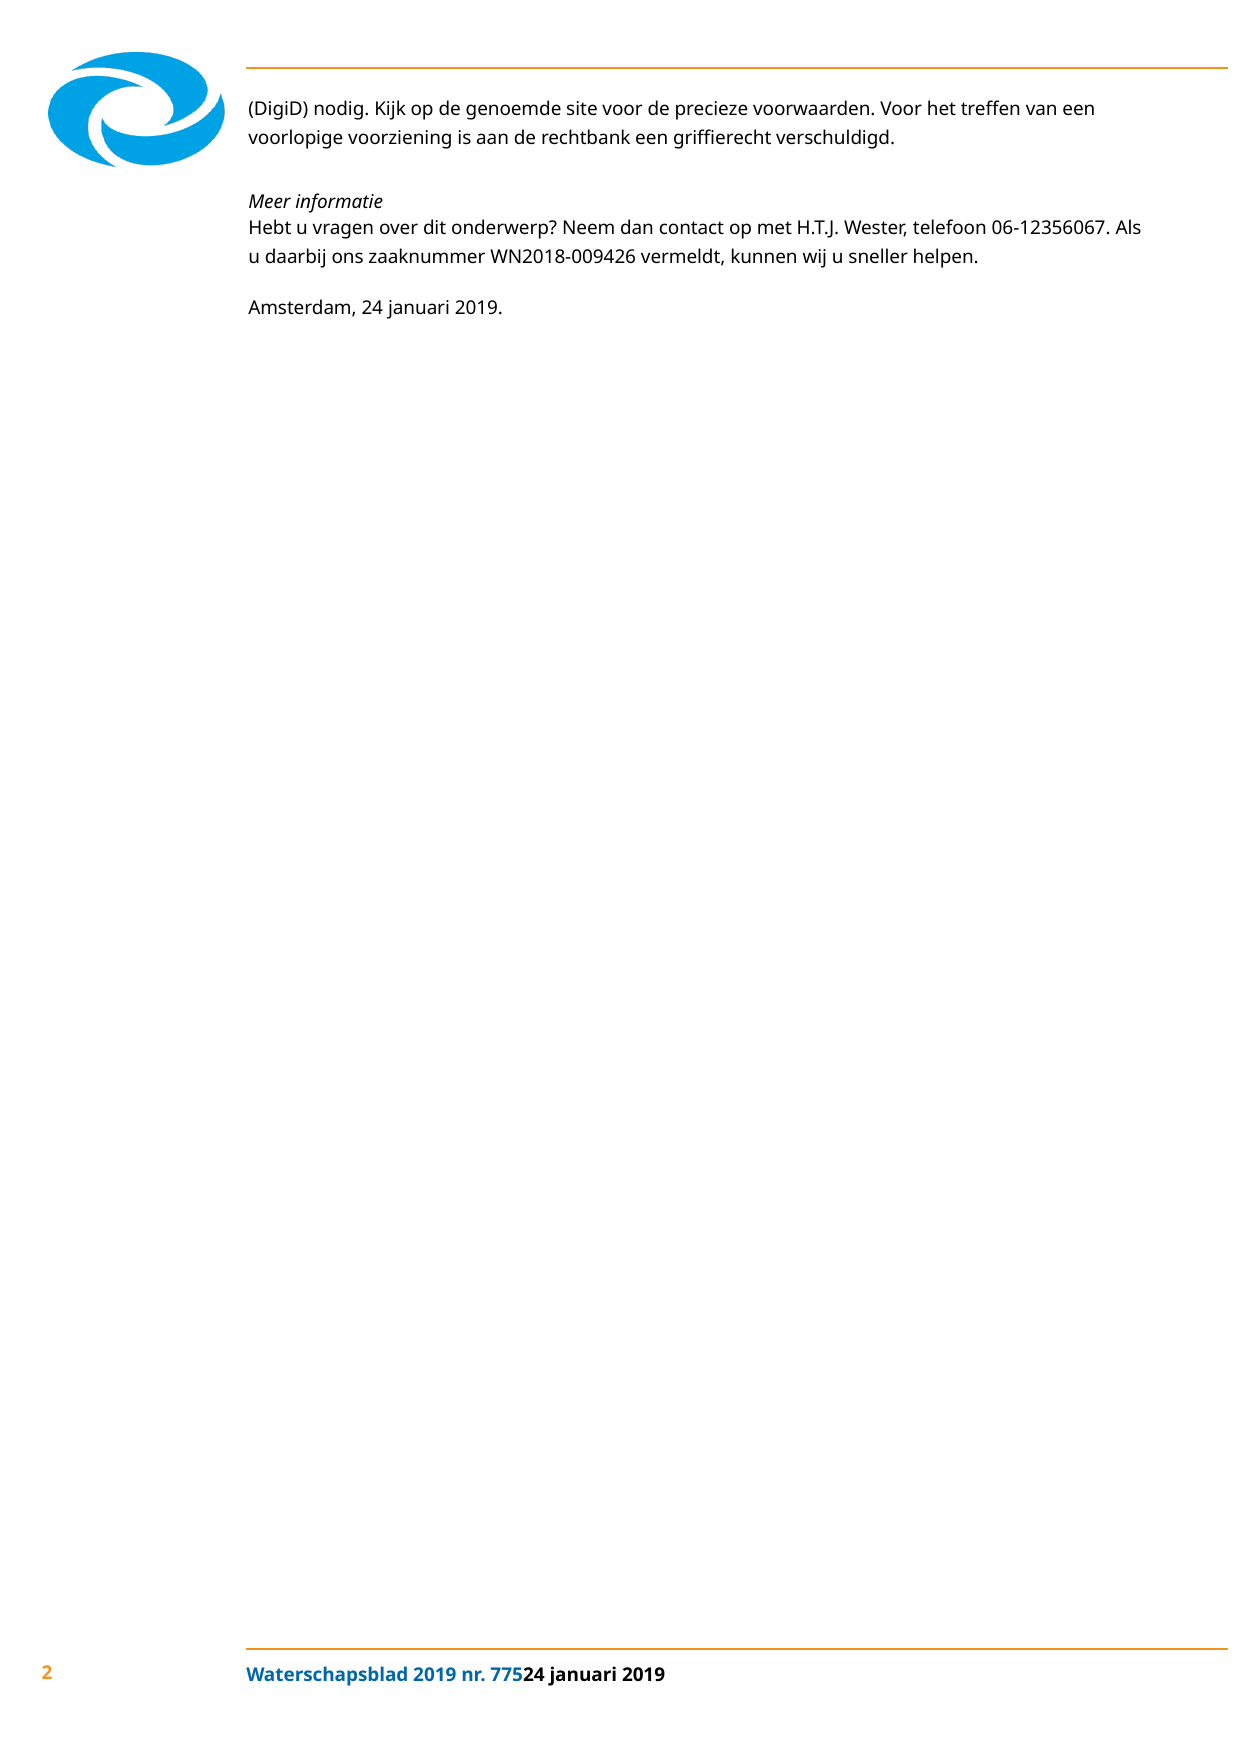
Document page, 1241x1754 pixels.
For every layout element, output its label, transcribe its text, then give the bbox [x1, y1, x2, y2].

picture [41, 47, 231, 172]
text Amsterdam, 24 januari 2019. [248, 294, 1152, 320]
text Hebt u vragen over dit onderwerp? Neem dan contact op met H.T.J. Wester, telefoon 06-12356067. Als u daarbij ons zaaknummer WN2018-009426 vermeldt, kunnen wij u sneller helpen. [248, 214, 1152, 269]
text Meer informatie [248, 188, 1152, 214]
text (DigiD) nodig. Kijk op de genoemde site voor de precieze voorwaarden. Voor het treffen van een voorlopige voorziening is aan de rechtbank een griffierecht verschuldigd. [248, 95, 1152, 150]
